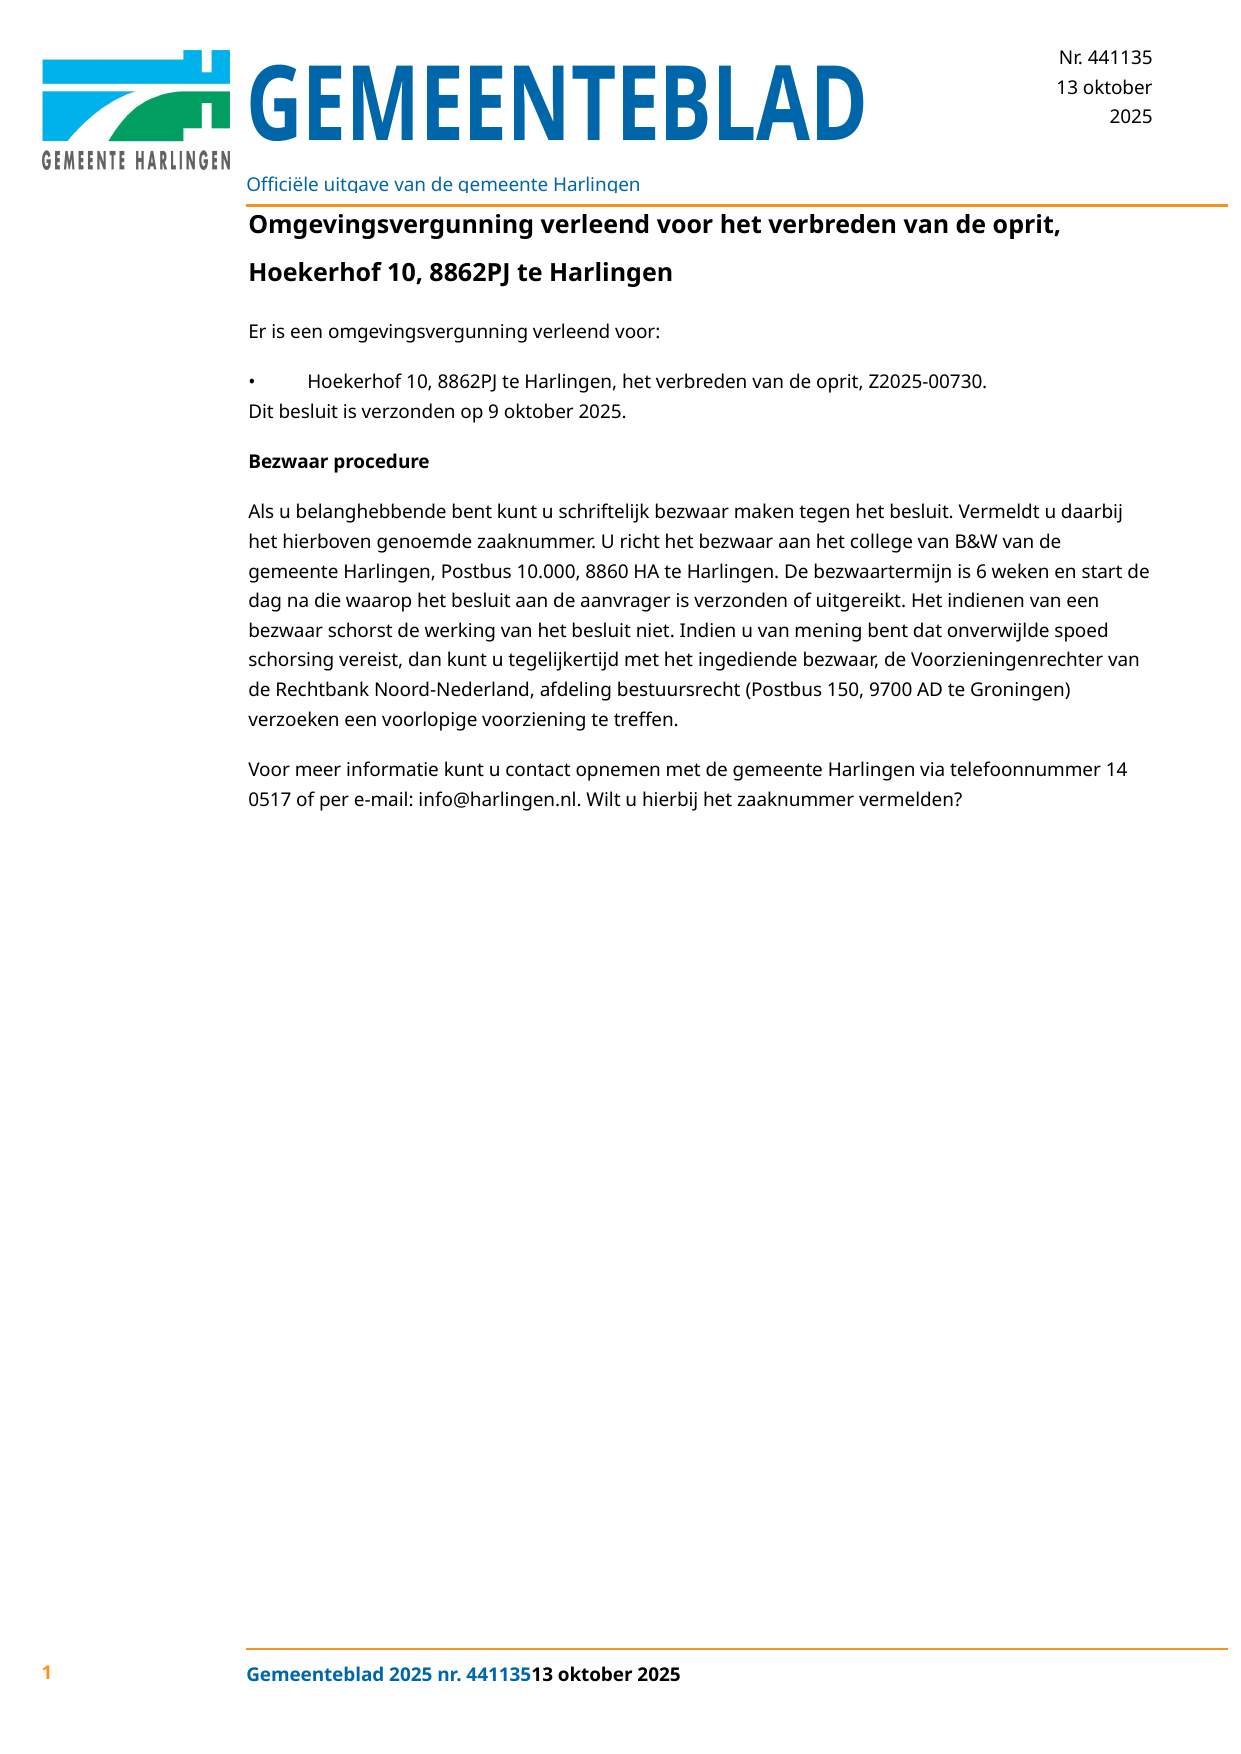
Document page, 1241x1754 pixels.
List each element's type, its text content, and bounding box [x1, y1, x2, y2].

text Voor meer informatie kunt u contact opnemen met de gemeente Harlingen via telefoonnummer 14 0517 of per e-mail: info@harlingen.nl. Wilt u hierbij het zaaknummer vermelden? [248, 756, 1152, 812]
text Dit besluit is verzonden op 9 oktober 2025. [248, 398, 1152, 424]
text Bezwaar procedure [248, 448, 1152, 474]
text Omgevingsvergunning verleend voor het verbreden van de oprit, Hoekerhof 10, 8862PJ te Harlingen [248, 207, 1152, 288]
picture [41, 47, 231, 172]
list Hoekerhof 10, 8862PJ te Harlingen, het verbreden van de oprit, Z2025-00730. [248, 368, 1152, 394]
text Er is een omgevingsvergunning verleend voor: [248, 318, 1152, 344]
text Als u belanghebbende bent kunt u schriftelijk bezwaar maken tegen het besluit. Vermeldt u daarbij het hierboven genoemde zaaknummer. U richt het bezwaar aan het college van B&W van de gemeente Harlingen, Postbus 10.000, 8860 HA te Harlingen. De bezwaartermijn is 6 weken en start de dag na die waarop het besluit aan de aanvrager is verzonden of uitgereikt. Het indienen van een bezwaar schorst de werking van het besluit niet. Indien u van mening bent dat onverwijlde spoed schorsing vereist, dan kunt u tegelijkertijd met het ingediende bezwaar, de Voorzieningenrechter van de Rechtbank Noord-Nederland, afdeling bestuursrecht (Postbus 150, 9700 AD te Groningen) verzoeken een voorlopige voorziening te treffen. [248, 499, 1152, 732]
